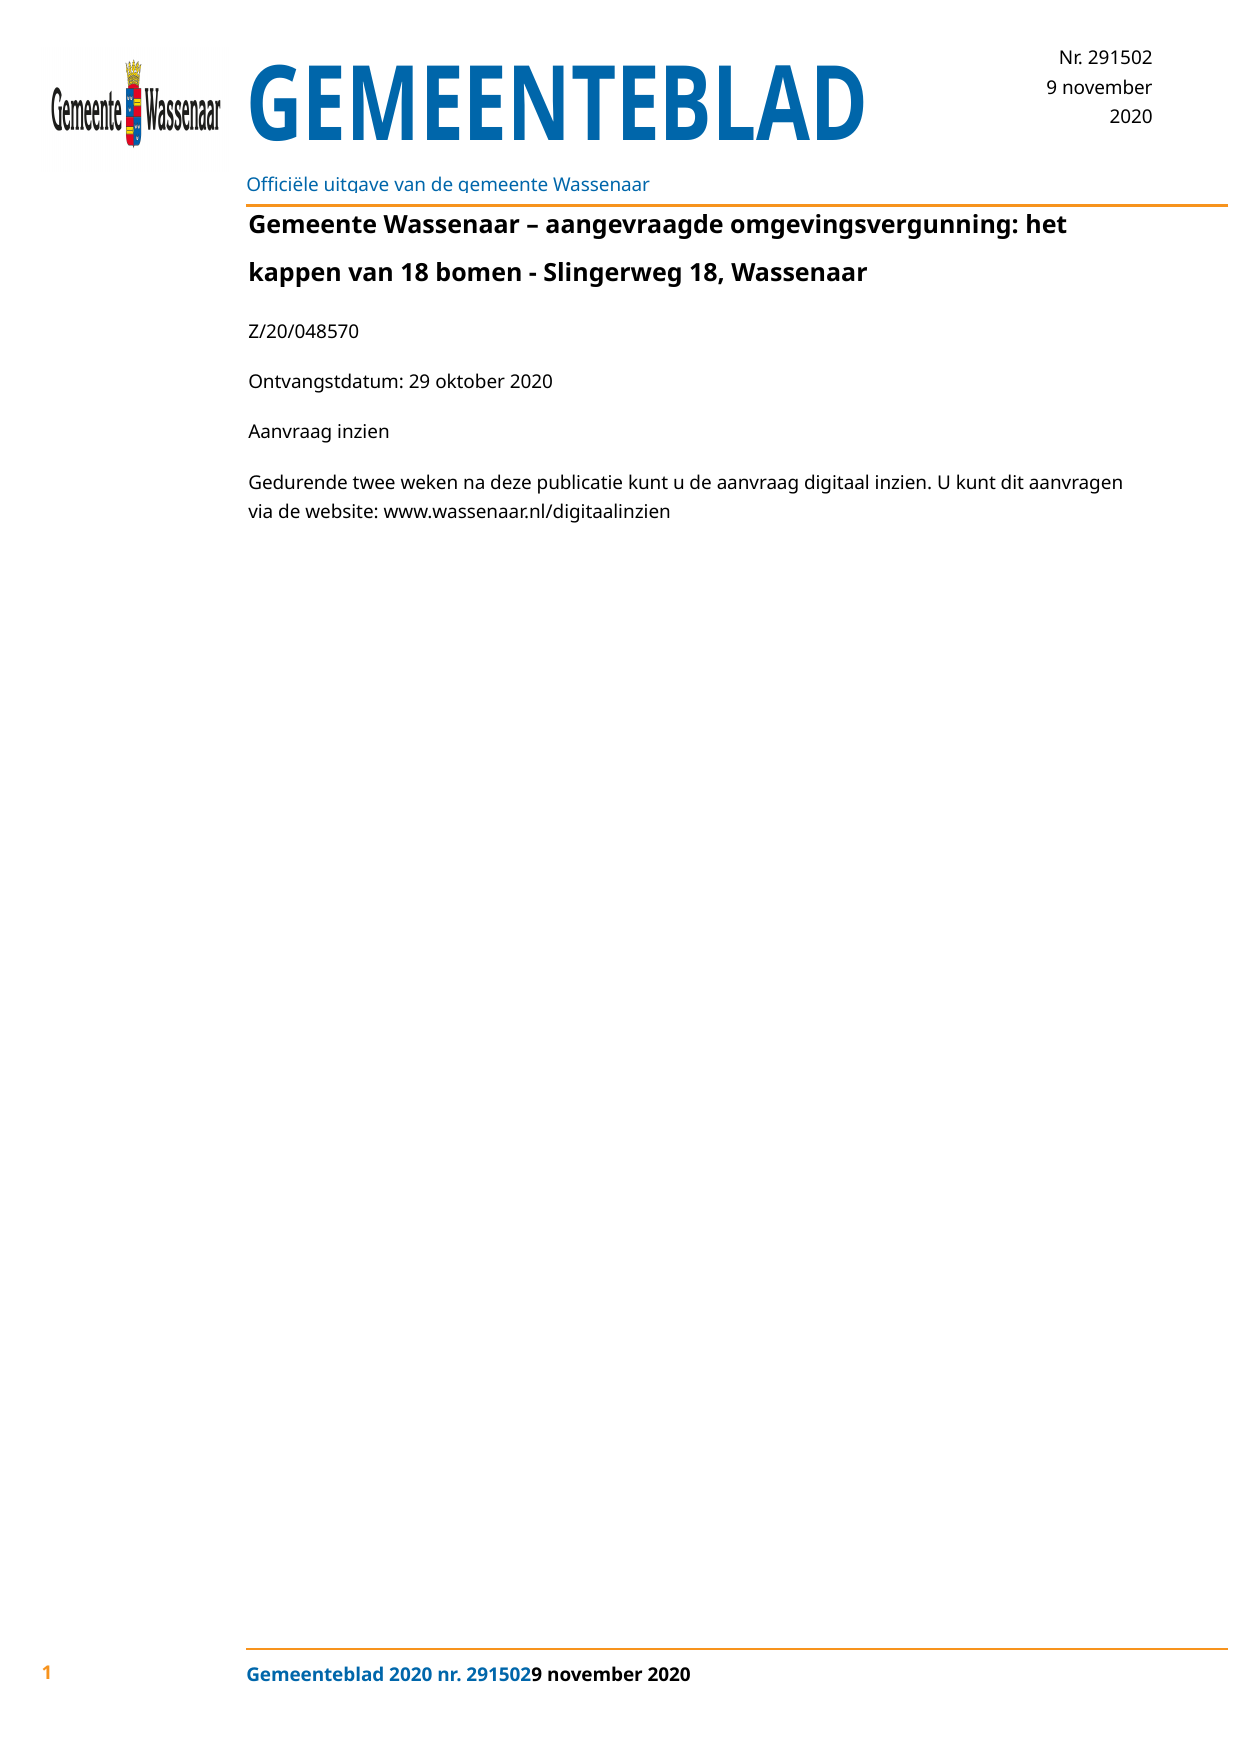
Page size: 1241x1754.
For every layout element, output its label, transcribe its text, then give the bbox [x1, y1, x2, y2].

picture [41, 47, 231, 172]
text Gedurende twee weken na deze publicatie kunt u de aanvraag digitaal inzien. U kunt dit aanvragen via de website: www.wassenaar.nl/digitaalinzien [248, 469, 1152, 524]
text Gemeente Wassenaar – aangevraagde omgevingsvergunning: het kappen van 18 bomen - Slingerweg 18, Wassenaar [248, 207, 1152, 288]
text Aanvraag inzien [248, 419, 1152, 444]
text Z/20/048570 [248, 318, 1152, 344]
text Ontvangstdatum: 29 oktober 2020 [248, 368, 1152, 394]
